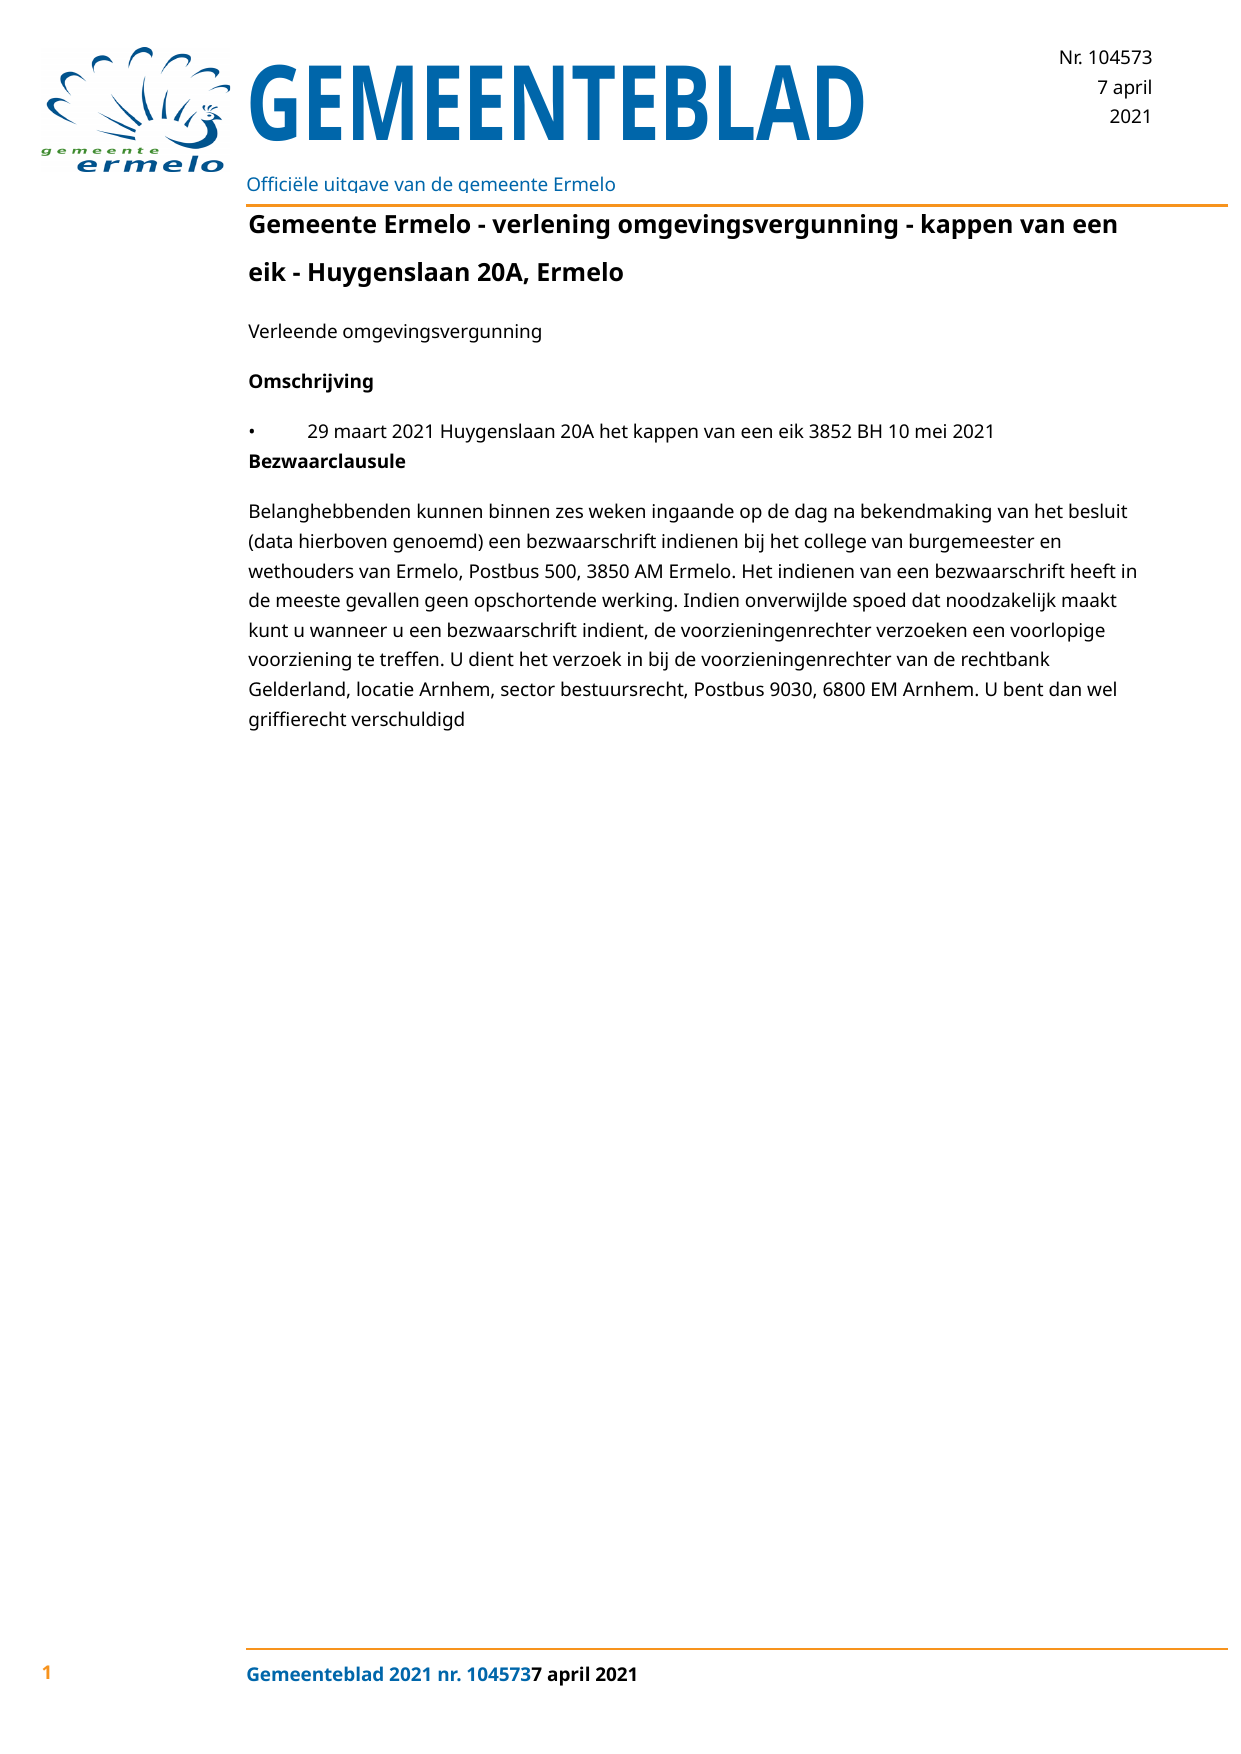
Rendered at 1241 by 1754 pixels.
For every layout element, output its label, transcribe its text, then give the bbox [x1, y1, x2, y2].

text Omschrijving [248, 368, 1152, 394]
list 29 maart 2021 Huygenslaan 20A het kappen van een eik 3852 BH 10 mei 2021 [248, 419, 1152, 444]
text Verleende omgevingsvergunning [248, 318, 1152, 344]
text Belanghebbenden kunnen binnen zes weken ingaande op de dag na bekendmaking van het besluit (data hierboven genoemd) een bezwaarschrift indienen bij het college van burgemeester en wethouders van Ermelo, Postbus 500, 3850 AM Ermelo. Het indienen van een bezwaarschrift heeft in de meeste gevallen geen opschortende werking. Indien onverwijlde spoed dat noodzakelijk maakt kunt u wanneer u een bezwaarschrift indient, de voorzieningenrechter verzoeken een voorlopige voorziening te treffen. U dient het verzoek in bij de voorzieningenrechter van de rechtbank Gelderland, locatie Arnhem, sector bestuursrecht, Postbus 9030, 6800 EM Arnhem. U bent dan wel griffierecht verschuldigd [248, 499, 1152, 732]
text Gemeente Ermelo - verlening omgevingsvergunning - kappen van een eik - Huygenslaan 20A, Ermelo [248, 207, 1152, 288]
picture [41, 47, 231, 172]
text Bezwaarclausule [248, 448, 1152, 474]
